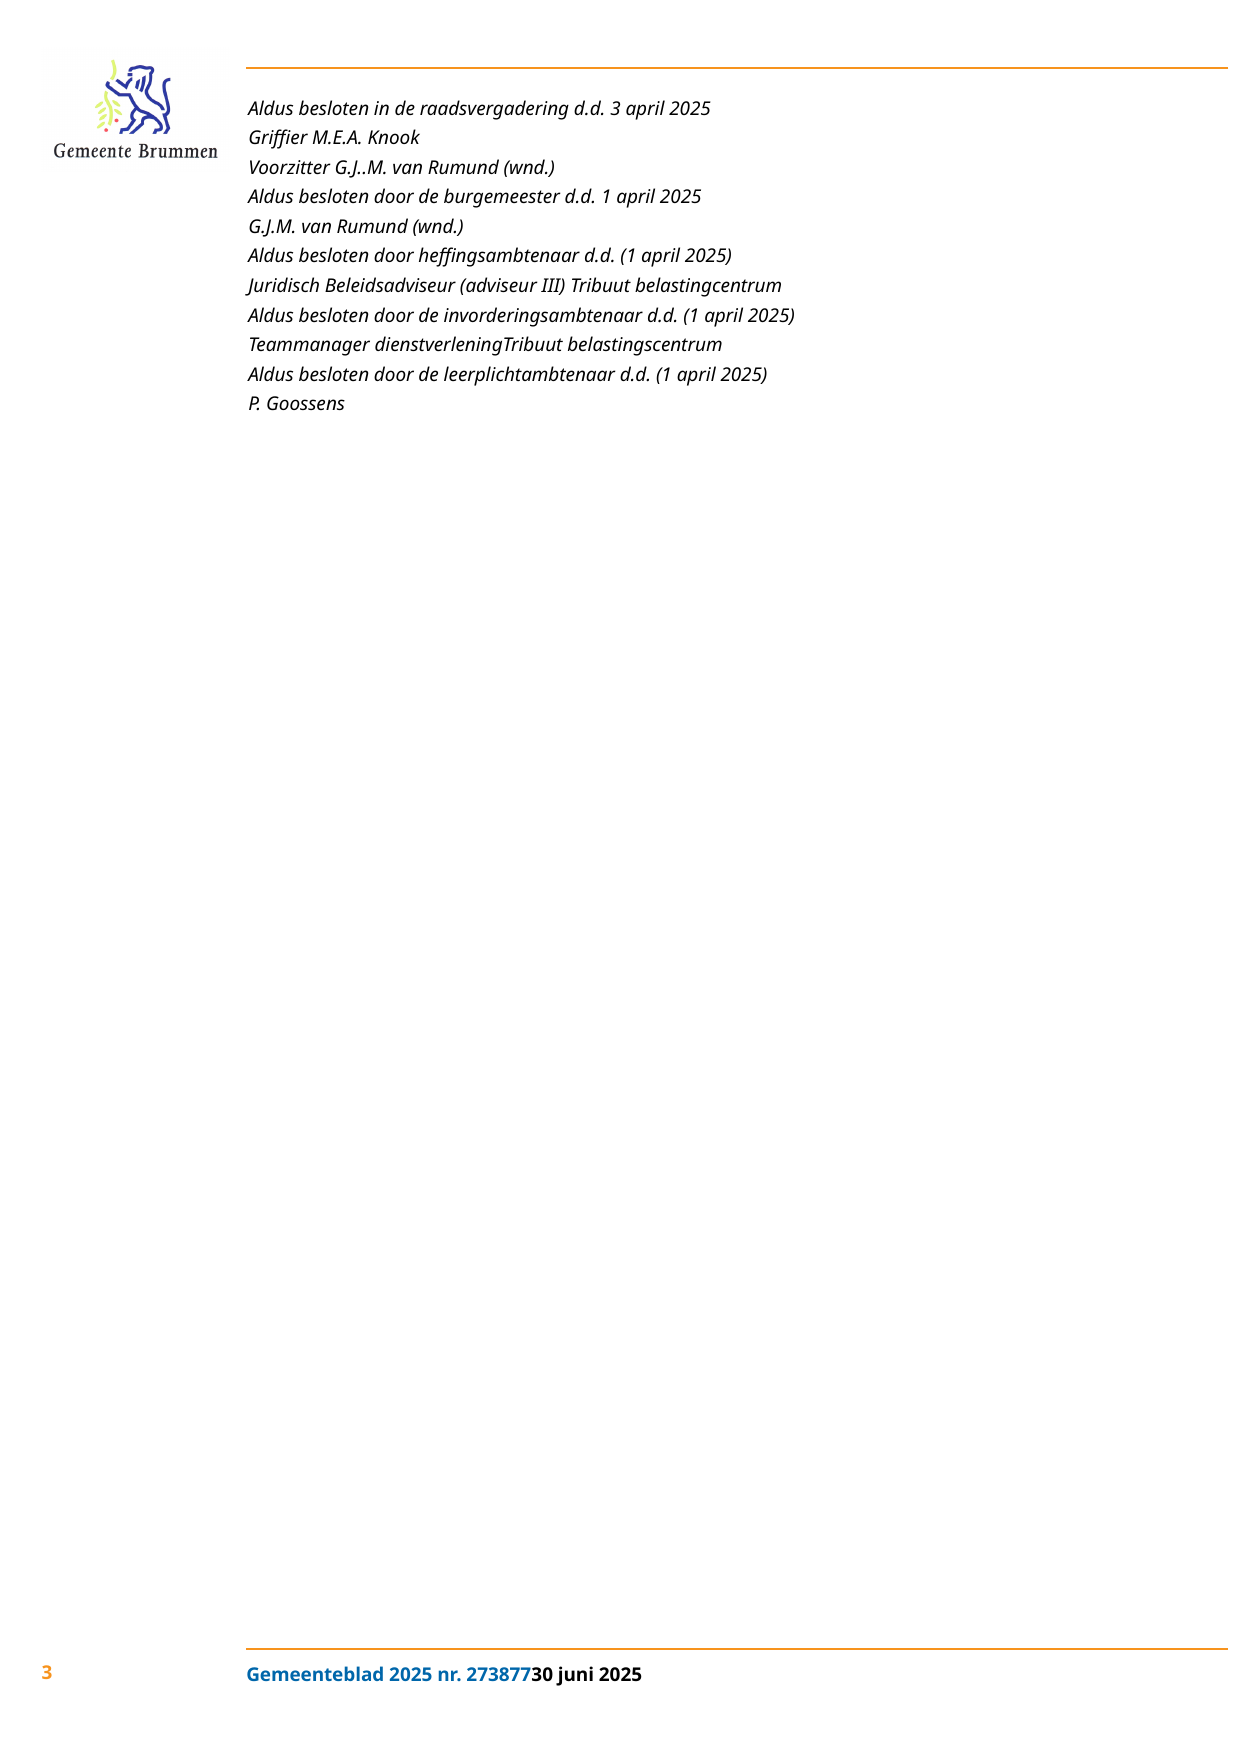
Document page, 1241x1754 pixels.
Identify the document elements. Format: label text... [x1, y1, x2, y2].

picture [41, 47, 231, 172]
text Teammanager dienstverleningTribuut belastingscentrum [248, 331, 1152, 357]
text Griffier M.E.A. Knook [248, 124, 1152, 150]
text Aldus besloten door de burgemeester d.d. 1 april 2025 [248, 183, 1152, 209]
text Voorzitter G.J..M. van Rumund (wnd.) [248, 154, 1152, 180]
text Aldus besloten door de invorderingsambtenaar d.d. (1 april 2025) [248, 302, 1152, 328]
text P. Goossens [248, 391, 1152, 416]
text G.J.M. van Rumund (wnd.) [248, 213, 1152, 239]
text Aldus besloten door de leerplichtambtenaar d.d. (1 april 2025) [248, 361, 1152, 387]
text Aldus besloten in de raadsvergadering d.d. 3 april 2025 [248, 95, 1152, 121]
text Aldus besloten door heffingsambtenaar d.d. (1 april 2025) [248, 243, 1152, 268]
text Juridisch Beleidsadviseur (adviseur III) Tribuut belastingcentrum [248, 272, 1152, 298]
